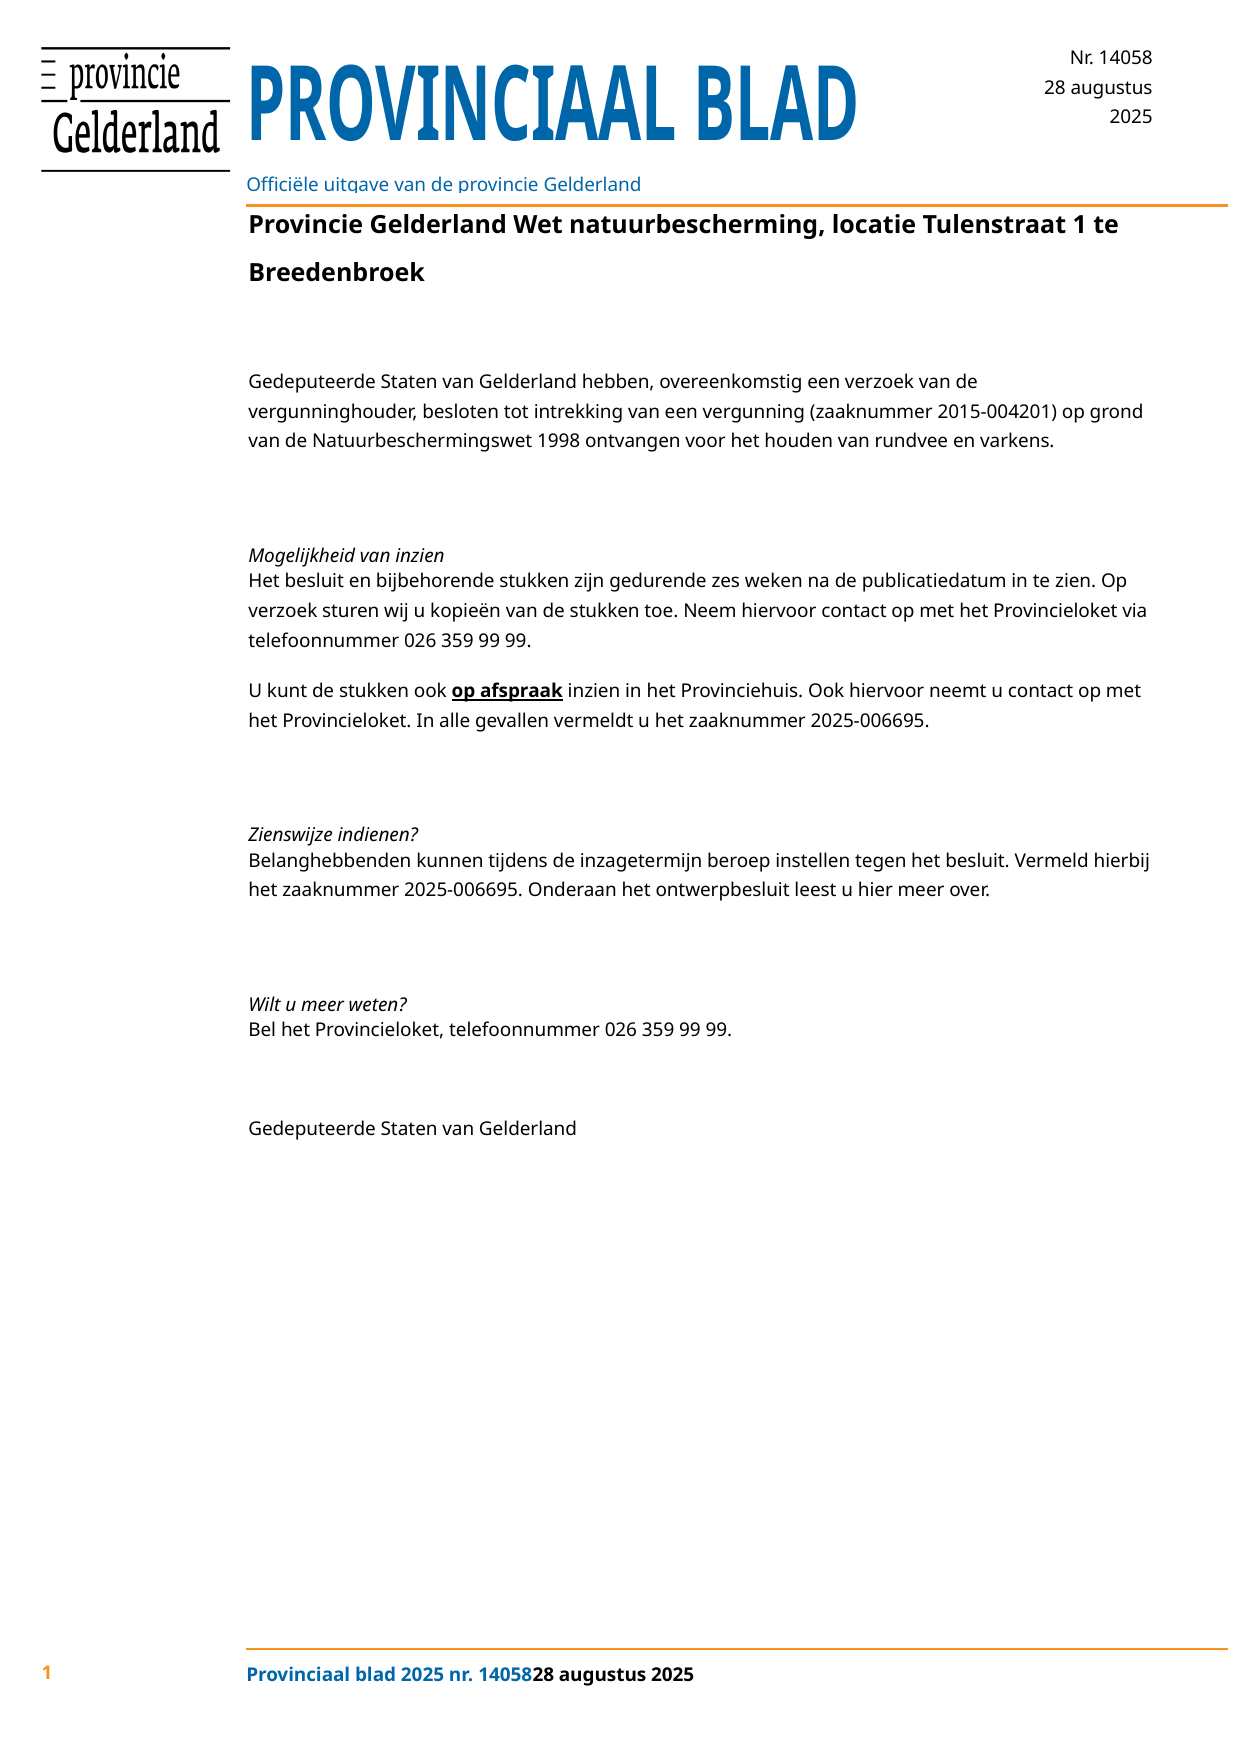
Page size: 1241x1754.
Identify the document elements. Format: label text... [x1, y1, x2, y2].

text Het besluit en bijbehorende stukken zijn gedurende zes weken na de publicatiedatum in te zien. Op verzoek sturen wij u kopieën van de stukken toe. Neem hiervoor contact op met het Provincieloket via telefoonnummer 026 359 99 99. [248, 568, 1152, 652]
picture [41, 47, 231, 172]
text Zienswijze indienen? [248, 821, 1152, 847]
text Wilt u meer weten? [248, 991, 1152, 1017]
text Mogelijkheid van inzien [248, 542, 1152, 568]
text U kunt de stukken ook op afspraak inzien in het Provinciehuis. Ook hiervoor neemt u contact op met het Provincieloket. In alle gevallen vermeldt u het zaaknummer 2025-006695. [248, 677, 1152, 732]
text Gedeputeerde Staten van Gelderland [248, 1115, 1152, 1141]
text Belanghebbenden kunnen tijdens de inzagetermijn beroep instellen tegen het besluit. Vermeld hierbij het zaaknummer 2025-006695. Onderaan het ontwerpbesluit leest u hier meer over. [248, 847, 1152, 902]
text Bel het Provincieloket, telefoonnummer 026 359 99 99. [248, 1017, 1152, 1042]
text Gedeputeerde Staten van Gelderland hebben, overeenkomstig een verzoek van de vergunninghouder, besloten tot intrekking van een vergunning (zaaknummer 2015-004201) op grond van de Natuurbeschermingswet 1998 ontvangen voor het houden van rundvee en varkens. [248, 368, 1152, 453]
text Provincie Gelderland Wet natuurbescherming, locatie Tulenstraat 1 te Breedenbroek [248, 207, 1152, 288]
